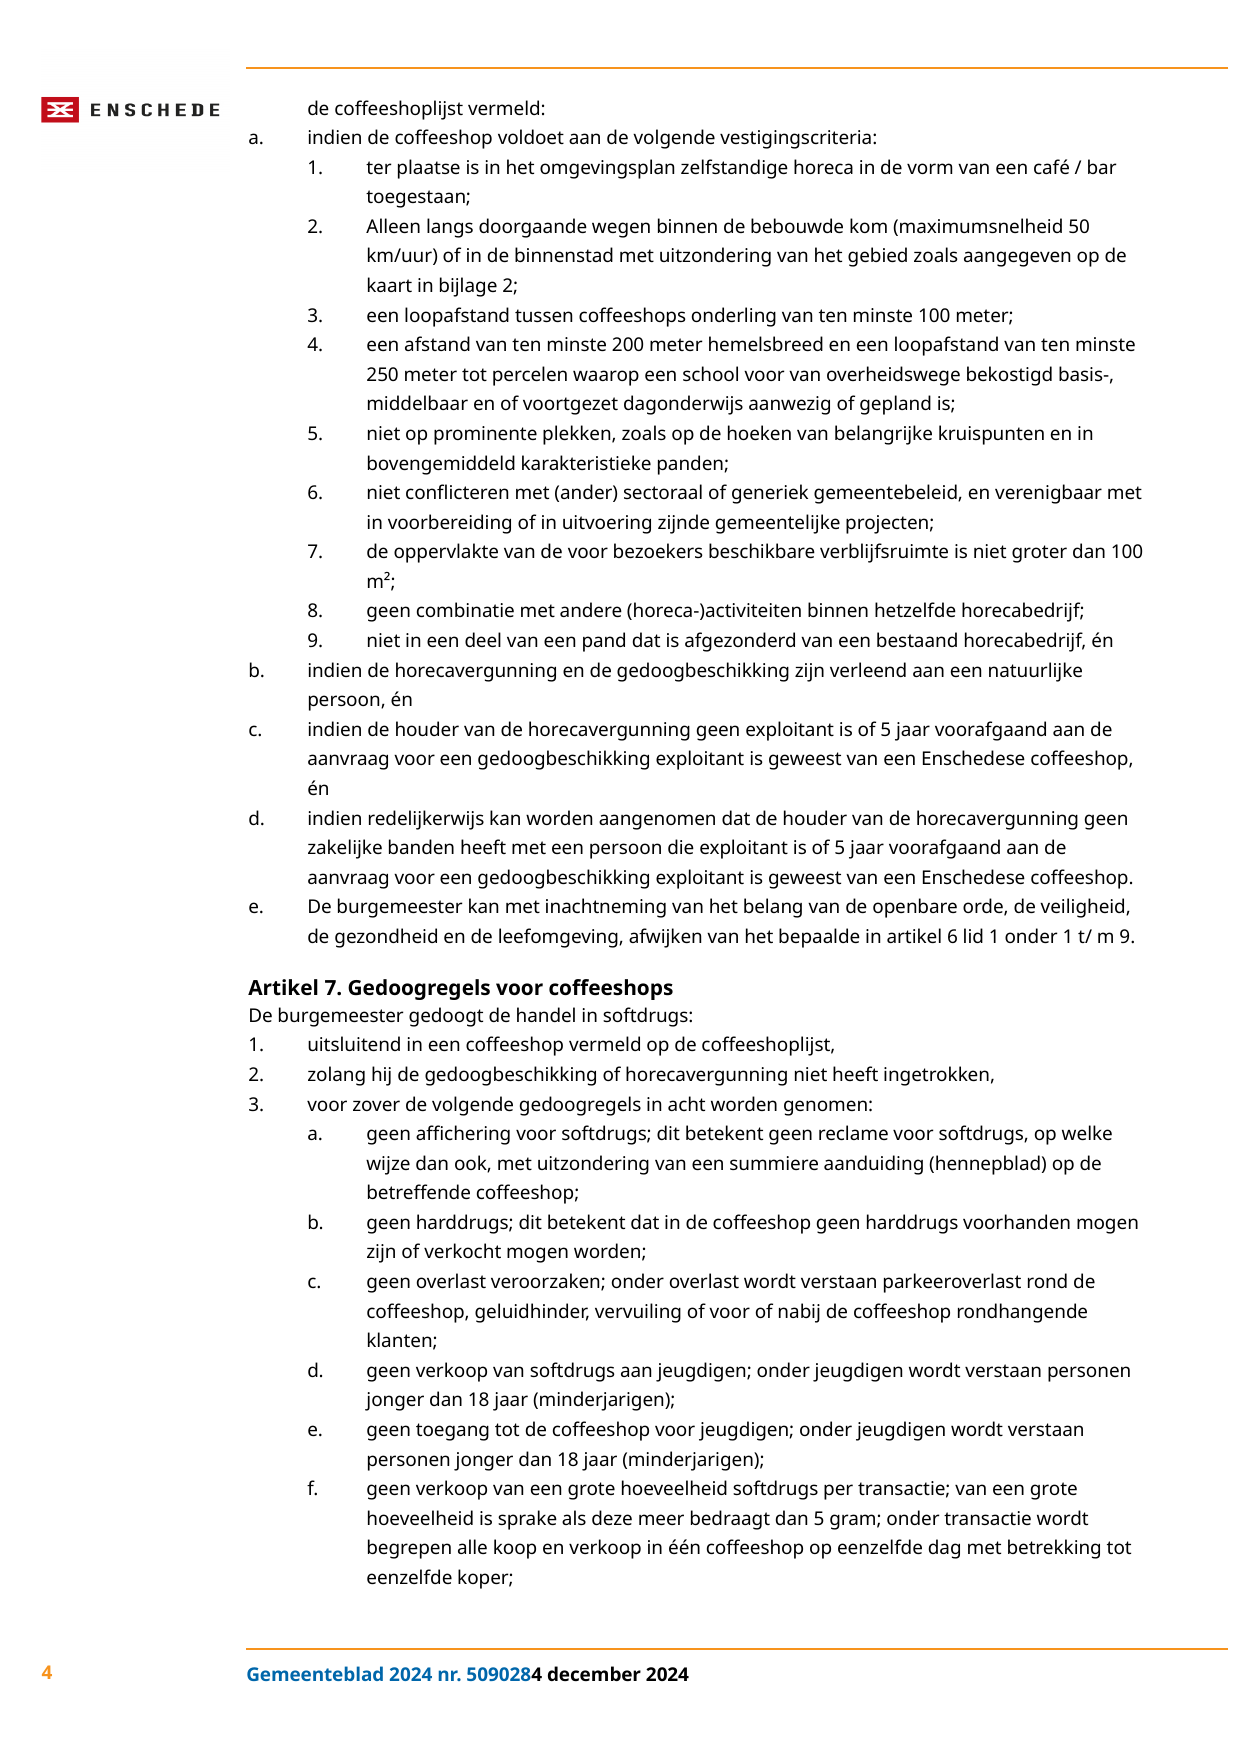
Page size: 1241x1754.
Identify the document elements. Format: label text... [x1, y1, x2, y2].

list de oppervlakte van de voor bezoekers beschikbare verblijfsruimte is niet groter dan 100 m²; [307, 538, 1152, 594]
list niet conflicteren met (ander) sectoraal of generiek gemeentebeleid, en verenigbaar met in voorbereiding of in uitvoering zijnde gemeentelijke projecten; [307, 479, 1152, 535]
list geen toegang tot de coffeeshop voor jeugdigen; onder jeugdigen wordt verstaan personen jonger dan 18 jaar (minderjarigen); [307, 1416, 1152, 1471]
text Artikel 7. Gedoogregels voor coffeeshops [248, 973, 1152, 1002]
list geen overlast veroorzaken; onder overlast wordt verstaan parkeeroverlast rond de coffeeshop, geluidhinder, vervuiling of voor of nabij de coffeeshop rondhangende klanten; [307, 1268, 1152, 1353]
list uitsluitend in een coffeeshop vermeld op de coffeeshoplijst, [248, 1032, 1152, 1057]
list indien redelijkerwijs kan worden aangenomen dat de houder van de horecavergunning geen zakelijke banden heeft met een persoon die exploitant is of 5 jaar voorafgaand aan de aanvraag voor een gedoogbeschikking exploitant is geweest van een Enschedese coffeeshop. [248, 805, 1152, 890]
list geen verkoop van een grote hoeveelheid softdrugs per transactie; van een grote hoeveelheid is sprake als deze meer bedraagt dan 5 gram; onder transactie wordt begrepen alle koop en verkoop in één coffeeshop op eenzelfde dag met betrekking tot eenzelfde koper; [307, 1475, 1152, 1590]
list ter plaatse is in het omgevingsplan zelfstandige horeca in de vorm van een café / bar toegestaan; [307, 154, 1152, 209]
list niet op prominente plekken, zoals op de hoeken van belangrijke kruispunten en in bovengemiddeld karakteristieke panden; [307, 420, 1152, 476]
list de coffeeshoplijst vermeld: [248, 95, 1152, 121]
list indien de horecavergunning en de gedoogbeschikking zijn verleend aan een natuurlijke persoon, én [248, 657, 1152, 712]
list De burgemeester kan met inachtneming van het belang van de openbare orde, de veiligheid, de gezondheid en de leefomgeving, afwijken van het bepaalde in artikel 6 lid 1 onder 1 t/ m 9. [248, 893, 1152, 949]
list Alleen langs doorgaande wegen binnen de bebouwde kom (maximumsnelheid 50 km/uur) of in de binnenstad met uitzondering van het gebied zoals aangegeven op de kaart in bijlage 2; [307, 213, 1152, 298]
list geen affichering voor softdrugs; dit betekent geen reclame voor softdrugs, op welke wijze dan ook, met uitzondering van een summiere aanduiding (hennepblad) op de betreffende coffeeshop; [307, 1120, 1152, 1205]
text De burgemeester gedoogt de handel in softdrugs: [248, 1002, 1152, 1028]
list een loopafstand tussen coffeeshops onderling van ten minste 100 meter; [307, 302, 1152, 328]
list indien de coffeeshop voldoet aan de volgende vestigingscriteria: [248, 124, 1152, 150]
list zolang hij de gedoogbeschikking of horecavergunning niet heeft ingetrokken, [248, 1061, 1152, 1087]
picture [41, 47, 231, 172]
list geen combinatie met andere (horeca-)activiteiten binnen hetzelfde horecabedrijf; [307, 598, 1152, 623]
list indien de houder van de horecavergunning geen exploitant is of 5 jaar voorafgaand aan de aanvraag voor een gedoogbeschikking exploitant is geweest van een Enschedese coffeeshop, én [248, 716, 1152, 801]
list geen harddrugs; dit betekent dat in de coffeeshop geen harddrugs voorhanden mogen zijn of verkocht mogen worden; [307, 1209, 1152, 1264]
list niet in een deel van een pand dat is afgezonderd van een bestaand horecabedrijf, én [307, 627, 1152, 653]
list geen verkoop van softdrugs aan jeugdigen; onder jeugdigen wordt verstaan personen jonger dan 18 jaar (minderjarigen); [307, 1357, 1152, 1412]
list voor zover de volgende gedoogregels in acht worden genomen: [248, 1091, 1152, 1116]
list een afstand van ten minste 200 meter hemelsbreed en een loopafstand van ten minste 250 meter tot percelen waarop een school voor van overheidswege bekostigd basis-, middelbaar en of voortgezet dagonderwijs aanwezig of gepland is; [307, 331, 1152, 416]
